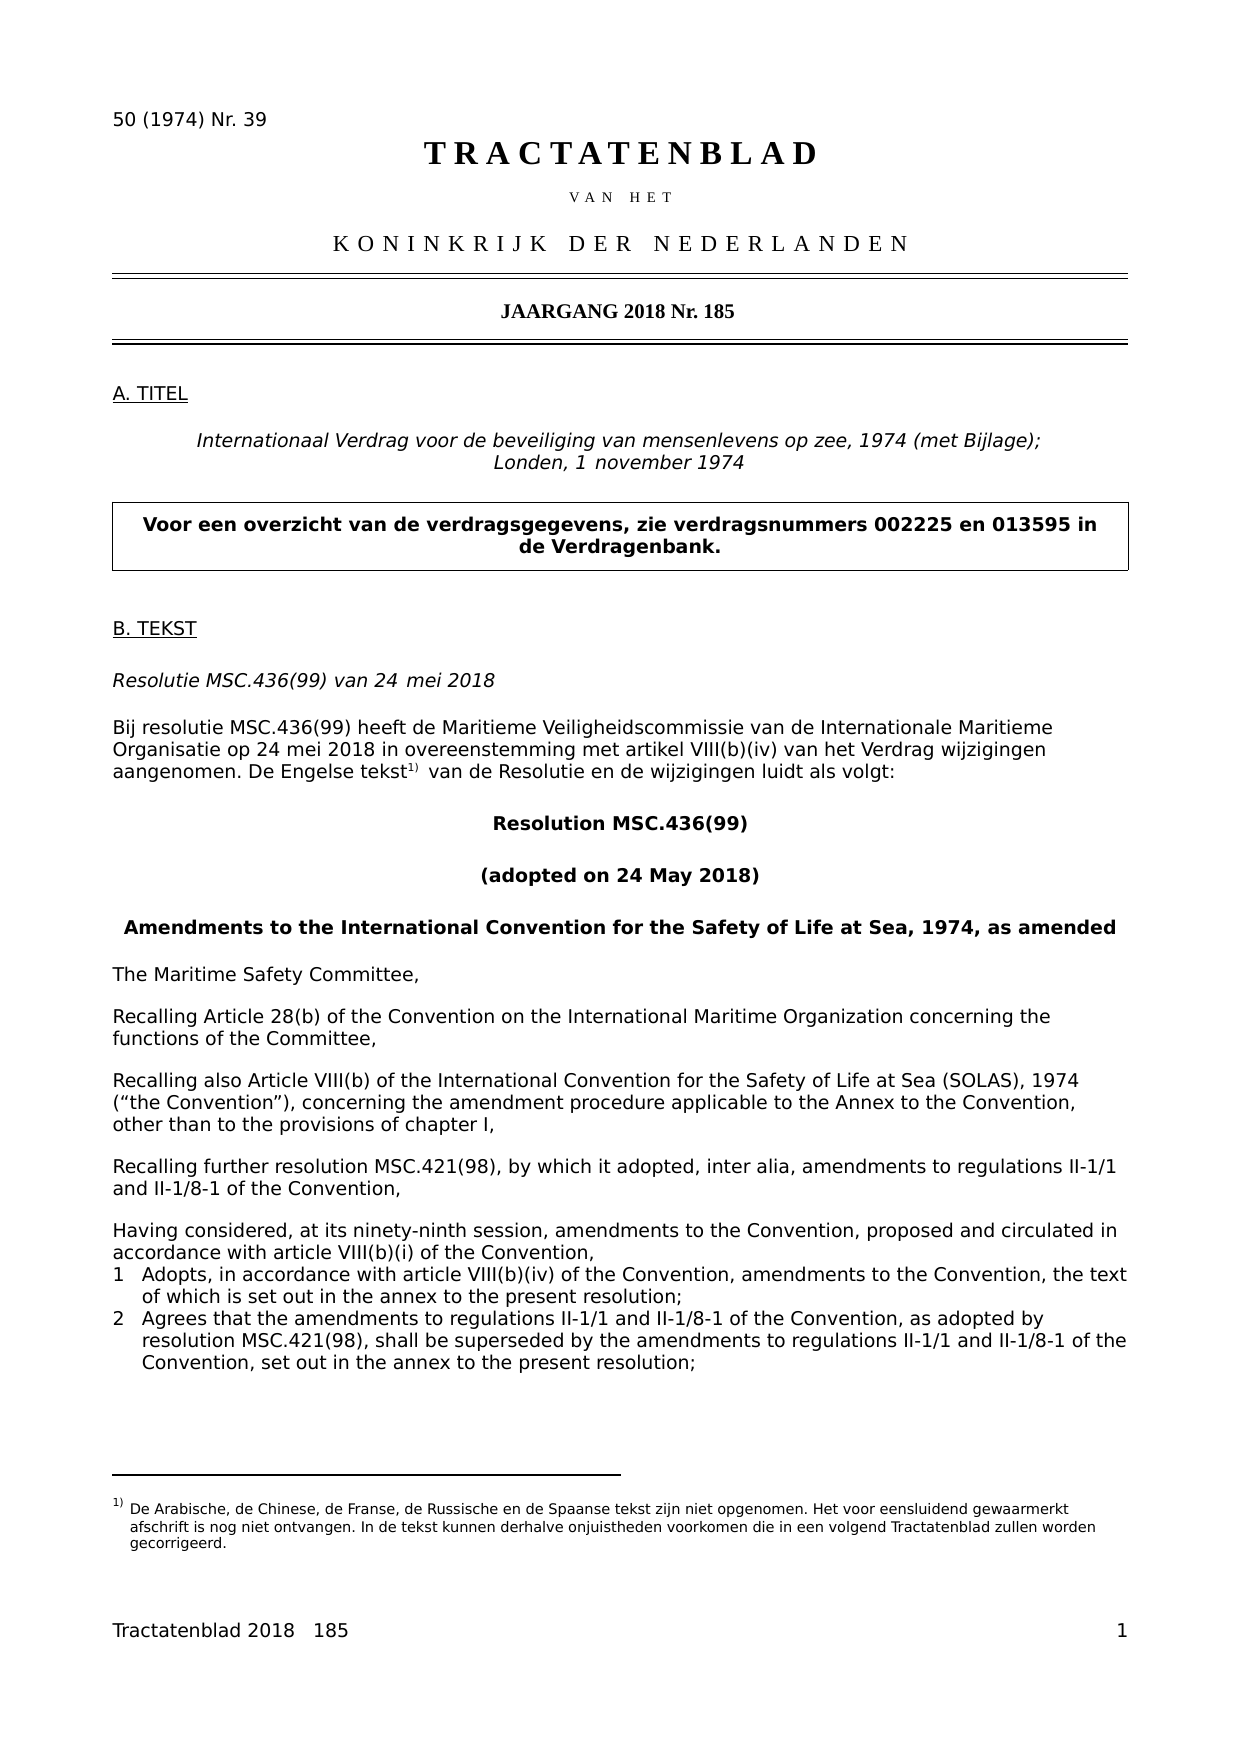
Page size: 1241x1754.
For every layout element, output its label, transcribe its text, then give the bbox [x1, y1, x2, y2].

text Recalling further resolution MSC.421(98), by which it adopted, inter alia, amendments to regulations II-1/1 and II-1/8-1 of the Convention, [112, 1156, 1128, 1200]
text Londen, 1 november 1974 [112, 452, 1128, 474]
text Recalling Article 28(b) of the Convention on the International Maritime Organization concerning the functions of the Committee, [112, 1006, 1128, 1050]
text VAN HET [112, 189, 1128, 206]
text 50 (1974) Nr. 39 [112, 109, 1128, 131]
text Recalling also Article VIII(b) of the International Convention for the Safety of Life at Sea (SOLAS), 1974 (“the Convention”), concerning the amendment procedure applicable to the Annex to the Convention, other than to the provisions of chapter I, [112, 1070, 1128, 1136]
text JAARGANG 2018 Nr. 185 [112, 299, 1128, 323]
text Having considered, at its ninety-ninth session, amendments to the Convention, proposed and circulated in accordance with article VIII(b)(i) of the Convention, [112, 1220, 1128, 1264]
subtitle B. TEKST [112, 618, 1128, 640]
text De Arabische, de Chinese, de Franse, de Russische en de Spaanse tekst zijn niet opgenomen. Het voor eensluidend gewaarmerkt afschrift is nog niet ontvangen. In de tekst kunnen derhalve onjuistheden voorkomen die in een volgend Tractatenblad zullen worden gecorrigeerd. [112, 1496, 1128, 1552]
text Internationaal Verdrag voor de beveiliging van mensenlevens op zee, 1974 (met Bijlage); [112, 430, 1128, 452]
subtitle Resolution MSC.436(99) [112, 813, 1128, 835]
subtitle (adopted on 24 May 2018) [112, 865, 1128, 887]
text The Maritime Safety Committee, [112, 964, 1128, 986]
text KONINKRIJK DER NEDERLANDEN [112, 229, 1128, 256]
text TRACTATENBLAD [112, 133, 1128, 172]
subtitle A. TITEL [112, 383, 1128, 405]
subtitle Resolutie MSC.436(99) van 24 mei 2018 [112, 670, 1128, 692]
text 2 Agrees that the amendments to regulations II-1/1 and II-1/8-1 of the Convention, as adopted by resolution MSC.421(98), shall be superseded by the amendments to regulations II-1/1 and II-1/8-1 of the Convention, set out in the annex to the present resolution; [112, 1308, 1128, 1374]
subtitle Amendments to the International Convention for the Safety of Life at Sea, 1974, as amended [112, 917, 1128, 939]
text Bij resolutie MSC.436(99) heeft de Maritieme Veiligheidscommissie van de Internationale Maritieme Organisatie op 24 mei 2018 in overeenstemming met artikel VIII(b)(iv) van het Verdrag wijzigingen aangenomen. De Engelse tekst van de Resolutie en de wijzigingen luidt als volgt: [112, 717, 1128, 783]
text 1 Adopts, in accordance with article VIII(b)(iv) of the Convention, amendments to the Convention, the text of which is set out in the annex to the present resolution; [112, 1264, 1128, 1308]
